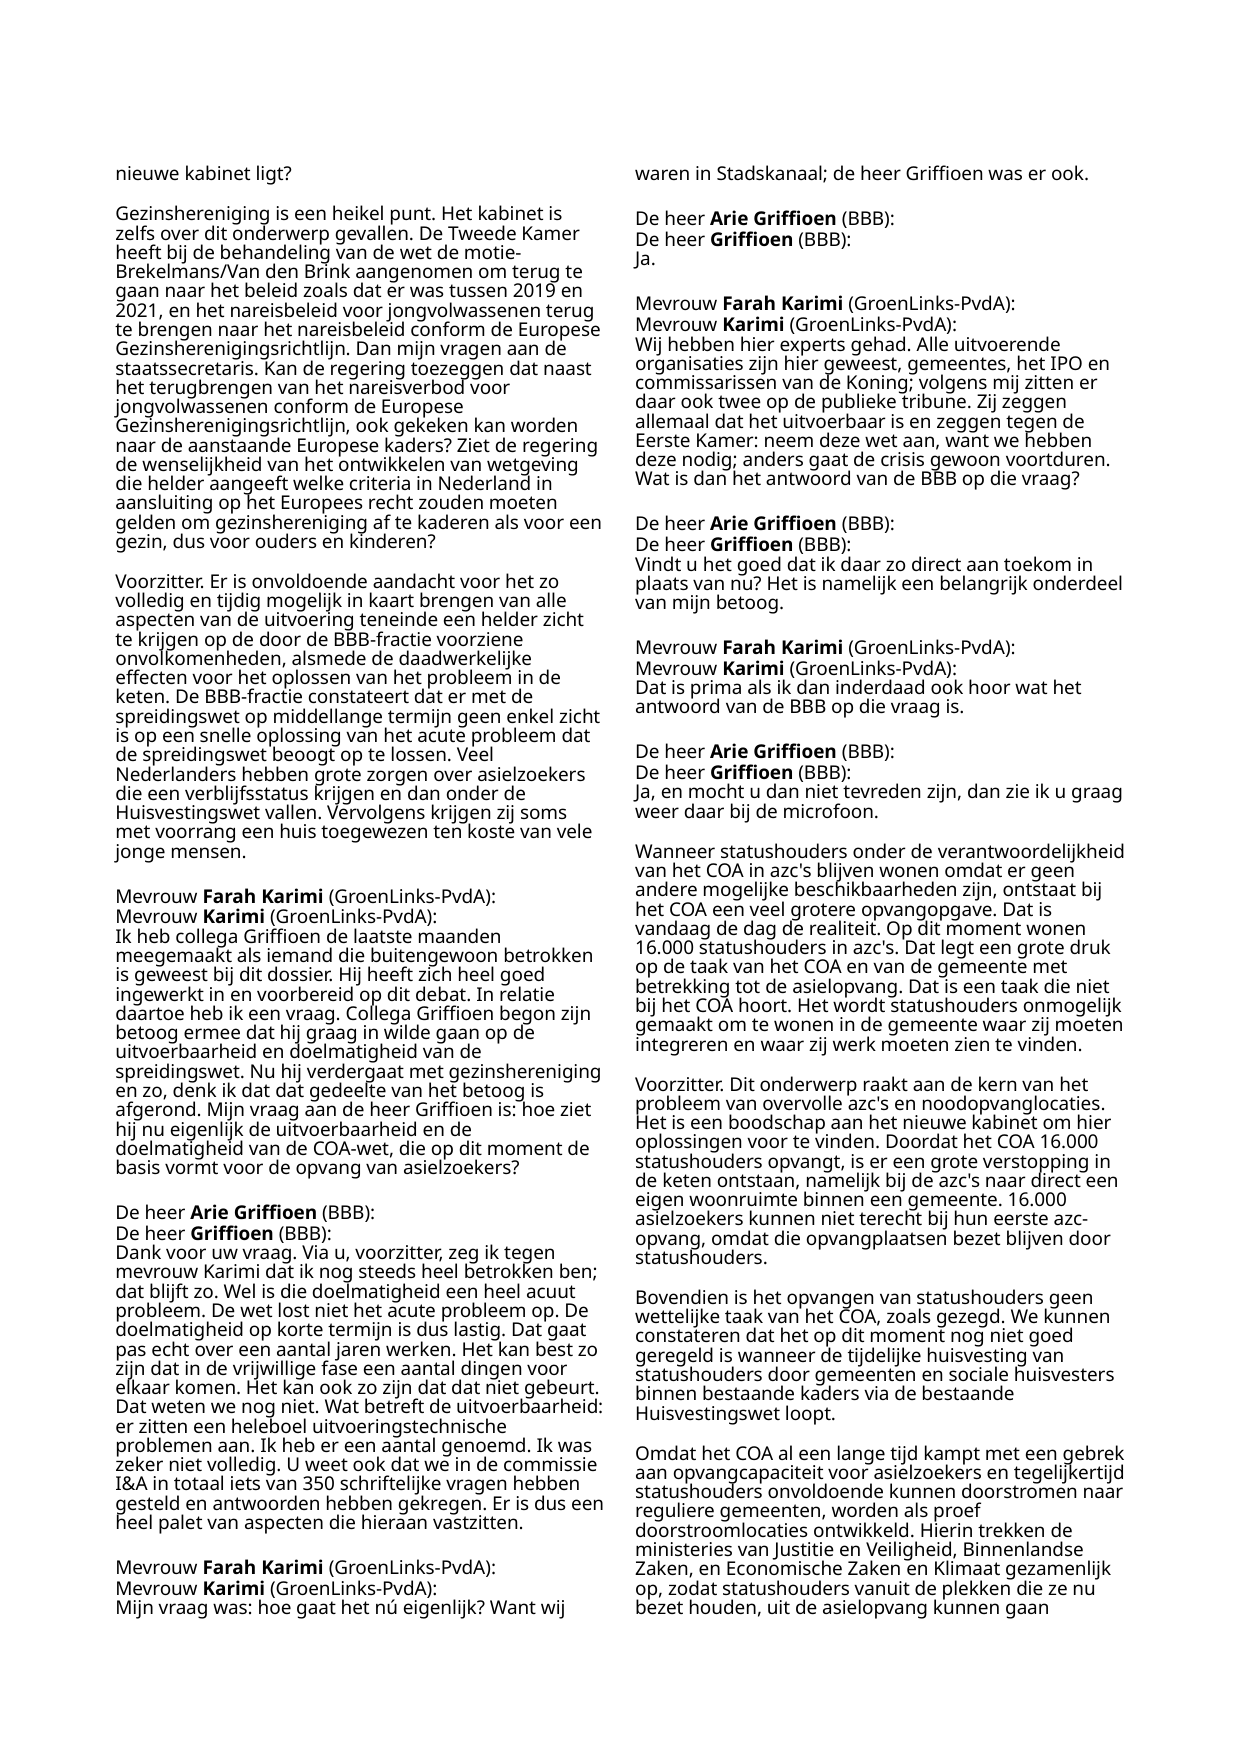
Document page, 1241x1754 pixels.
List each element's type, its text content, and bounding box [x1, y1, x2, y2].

text De heer Arie Griffioen (BBB): [635, 738, 1125, 764]
text Mevrouw Farah Karimi (GroenLinks-PvdA): [635, 634, 1125, 660]
text De heer Arie Griffioen (BBB): [115, 1199, 605, 1225]
text Dank voor uw vraag. Via u, voorzitter, zeg ik tegen mevrouw Karimi dat ik nog steeds heel betrokken ben; dat blijft zo. Wel is die doelmatigheid een heel acuut probleem. De wet lost niet het acute probleem op. De doelmatigheid op korte termijn is dus lastig. Dat gaat pas echt over een aantal jaren werken. Het kan best zo zijn dat in de vrijwillige fase een aantal dingen voor elkaar komen. Het kan ook zo zijn dat dat niet gebeurt. Dat weten we nog niet. Wat betreft de uitvoerbaarheid: er zitten een heleboel uitvoeringstechnische problemen aan. Ik heb er een aantal genoemd. Ik was zeker niet volledig. U weet ook dat we in de commissie I&A in totaal iets van 350 schriftelijke vragen hebben gesteld en antwoorden hebben gekregen. Er is dus een heel palet van aspecten die hieraan vastzitten. [115, 1244, 605, 1533]
text De heer Arie Griffioen (BBB): [635, 205, 1125, 231]
text De heer Griffioen (BBB): [635, 764, 1125, 783]
text Ja. [635, 250, 1125, 270]
text Gezinshereniging is een heikel punt. Het kabinet is zelfs over dit onderwerp gevallen. De Tweede Kamer heeft bij de behandeling van de wet de motie-Brekelmans/Van den Brink aangenomen om terug te gaan naar het beleid zoals dat er was tussen 2019 en 2021, en het nareisbeleid voor jongvolwassenen terug te brengen naar het nareisbeleid conform de Europese Gezinsherenigingsrichtlijn. Dan mijn vragen aan de staatssecretaris. Kan de regering toezeggen dat naast het terugbrengen van het nareisverbod voor jongvolwassenen conform de Europese Gezinsherenigingsrichtlijn, ook gekeken kan worden naar de aanstaande Europese kaders? Ziet de regering de wenselijkheid van het ontwikkelen van wetgeving die helder aangeeft welke criteria in Nederland in aansluiting op het Europees recht zouden moeten gelden om gezinshereniging af te kaderen als voor een gezin, dus voor ouders en kinderen? [115, 205, 605, 552]
text Mevrouw Karimi (GroenLinks-PvdA): [635, 316, 1125, 336]
text Ja, en mocht u dan niet tevreden zijn, dan zie ik u graag weer daar bij de microfoon. [635, 783, 1125, 822]
text Omdat het COA al een lange tijd kampt met een gebrek aan opvangcapaciteit voor asielzoekers en tegelijkertijd statushouders onvoldoende kunnen doorstromen naar reguliere gemeenten, worden als proef doorstroomlocaties ontwikkeld. Hierin trekken de ministeries van Justitie en Veiligheid, Binnenlandse Zaken, en Economische Zaken en Klimaat gezamenlijk op, zodat statushouders vanuit de plekken die ze nu bezet houden, uit de asielopvang kunnen gaan [635, 1444, 1125, 1618]
text Voorzitter. Dit onderwerp raakt aan de kern van het probleem van overvolle azc's en noodopvanglocaties. Het is een boodschap aan het nieuwe kabinet om hier oplossingen voor te vinden. Doordat het COA 16.000 statushouders opvangt, is er een grote verstopping in de keten ontstaan, namelijk bij de azc's naar direct een eigen woonruimte binnen een gemeente. 16.000 asielzoekers kunnen niet terecht bij hun eerste azc-opvang, omdat die opvangplaatsen bezet blijven door statushouders. [635, 1076, 1125, 1268]
text Mevrouw Farah Karimi (GroenLinks-PvdA): [115, 1554, 605, 1580]
text Mevrouw Karimi (GroenLinks-PvdA): [115, 908, 605, 928]
text Wanneer statushouders onder de verantwoordelijkheid van het COA in azc's blijven wonen omdat er geen andere mogelijke beschikbaarheden zijn, ontstaat bij het COA een veel grotere opvangopgave. Dat is vandaag de dag de realiteit. Op dit moment wonen 16.000 statushouders in azc's. Dat legt een grote druk op de taak van het COA en van de gemeente met betrekking tot de asielopvang. Dat is een taak die niet bij het COA hoort. Het wordt statushouders onmogelijk gemaakt om te wonen in de gemeente waar zij moeten integreren en waar zij werk moeten zien te vinden. [635, 843, 1125, 1055]
text Mevrouw Karimi (GroenLinks-PvdA): [635, 660, 1125, 679]
text Wij hebben hier experts gehad. Alle uitvoerende organisaties zijn hier geweest, gemeentes, het IPO en commissarissen van de Koning; volgens mij zitten er daar ook twee op de publieke tribune. Zij zeggen allemaal dat het uitvoerbaar is en zeggen tegen de Eerste Kamer: neem deze wet aan, want we hebben deze nodig; anders gaat de crisis gewoon voortduren. Wat is dan het antwoord van de BBB op die vraag? [635, 336, 1125, 490]
text Mevrouw Farah Karimi (GroenLinks-PvdA): [115, 883, 605, 908]
text De heer Griffioen (BBB): [115, 1225, 605, 1244]
text Ik heb collega Griffioen de laatste maanden meegemaakt als iemand die buitengewoon betrokken is geweest bij dit dossier. Hij heeft zich heel goed ingewerkt in en voorbereid op dit debat. In relatie daartoe heb ik een vraag. Collega Griffioen begon zijn betoog ermee dat hij graag in wilde gaan op de uitvoerbaarheid en doelmatigheid van de spreidingswet. Nu hij verdergaat met gezinshereniging en zo, denk ik dat dat gedeelte van het betoog is afgerond. Mijn vraag aan de heer Griffioen is: hoe ziet hij nu eigenlijk de uitvoerbaarheid en de doelmatigheid van de COA-wet, die op dit moment de basis vormt voor de opvang van asielzoekers? [115, 928, 605, 1178]
text De heer Arie Griffioen (BBB): [635, 511, 1125, 536]
text De heer Griffioen (BBB): [635, 231, 1125, 250]
text Dat is prima als ik dan inderdaad ook hoor wat het antwoord van de BBB op die vraag is. [635, 679, 1125, 718]
text waren in Stadskanaal; de heer Griffioen was er ook. [635, 165, 1125, 184]
text nieuwe kabinet ligt? [115, 165, 605, 184]
text Mevrouw Karimi (GroenLinks-PvdA): [115, 1580, 605, 1599]
text Voorzitter. Er is onvoldoende aandacht voor het zo volledig en tijdig mogelijk in kaart brengen van alle aspecten van de uitvoering teneinde een helder zicht te krijgen op de door de BBB-fractie voorziene onvolkomenheden, alsmede de daadwerkelijke effecten voor het oplossen van het probleem in de keten. De BBB-fractie constateert dat er met de spreidingswet op middellange termijn geen enkel zicht is op een snelle oplossing van het acute probleem dat de spreidingswet beoogt op te lossen. Veel Nederlanders hebben grote zorgen over asielzoekers die een verblijfsstatus krijgen en dan onder de Huisvestingswet vallen. Vervolgens krijgen zij soms met voorrang een huis toegewezen ten koste van vele jonge mensen. [115, 573, 605, 862]
text Bovendien is het opvangen van statushouders geen wettelijke taak van het COA, zoals gezegd. We kunnen constateren dat het op dit moment nog niet goed geregeld is wanneer de tijdelijke huisvesting van statushouders door gemeenten en sociale huisvesters binnen bestaande kaders via de bestaande Huisvestingswet loopt. [635, 1289, 1125, 1424]
text Mijn vraag was: hoe gaat het nú eigenlijk? Want wij [115, 1599, 605, 1618]
text De heer Griffioen (BBB): [635, 536, 1125, 556]
text Vindt u het goed dat ik daar zo direct aan toekom in plaats van nu? Het is namelijk een belangrijk onderdeel van mijn betoog. [635, 556, 1125, 613]
text Mevrouw Farah Karimi (GroenLinks-PvdA): [635, 291, 1125, 316]
